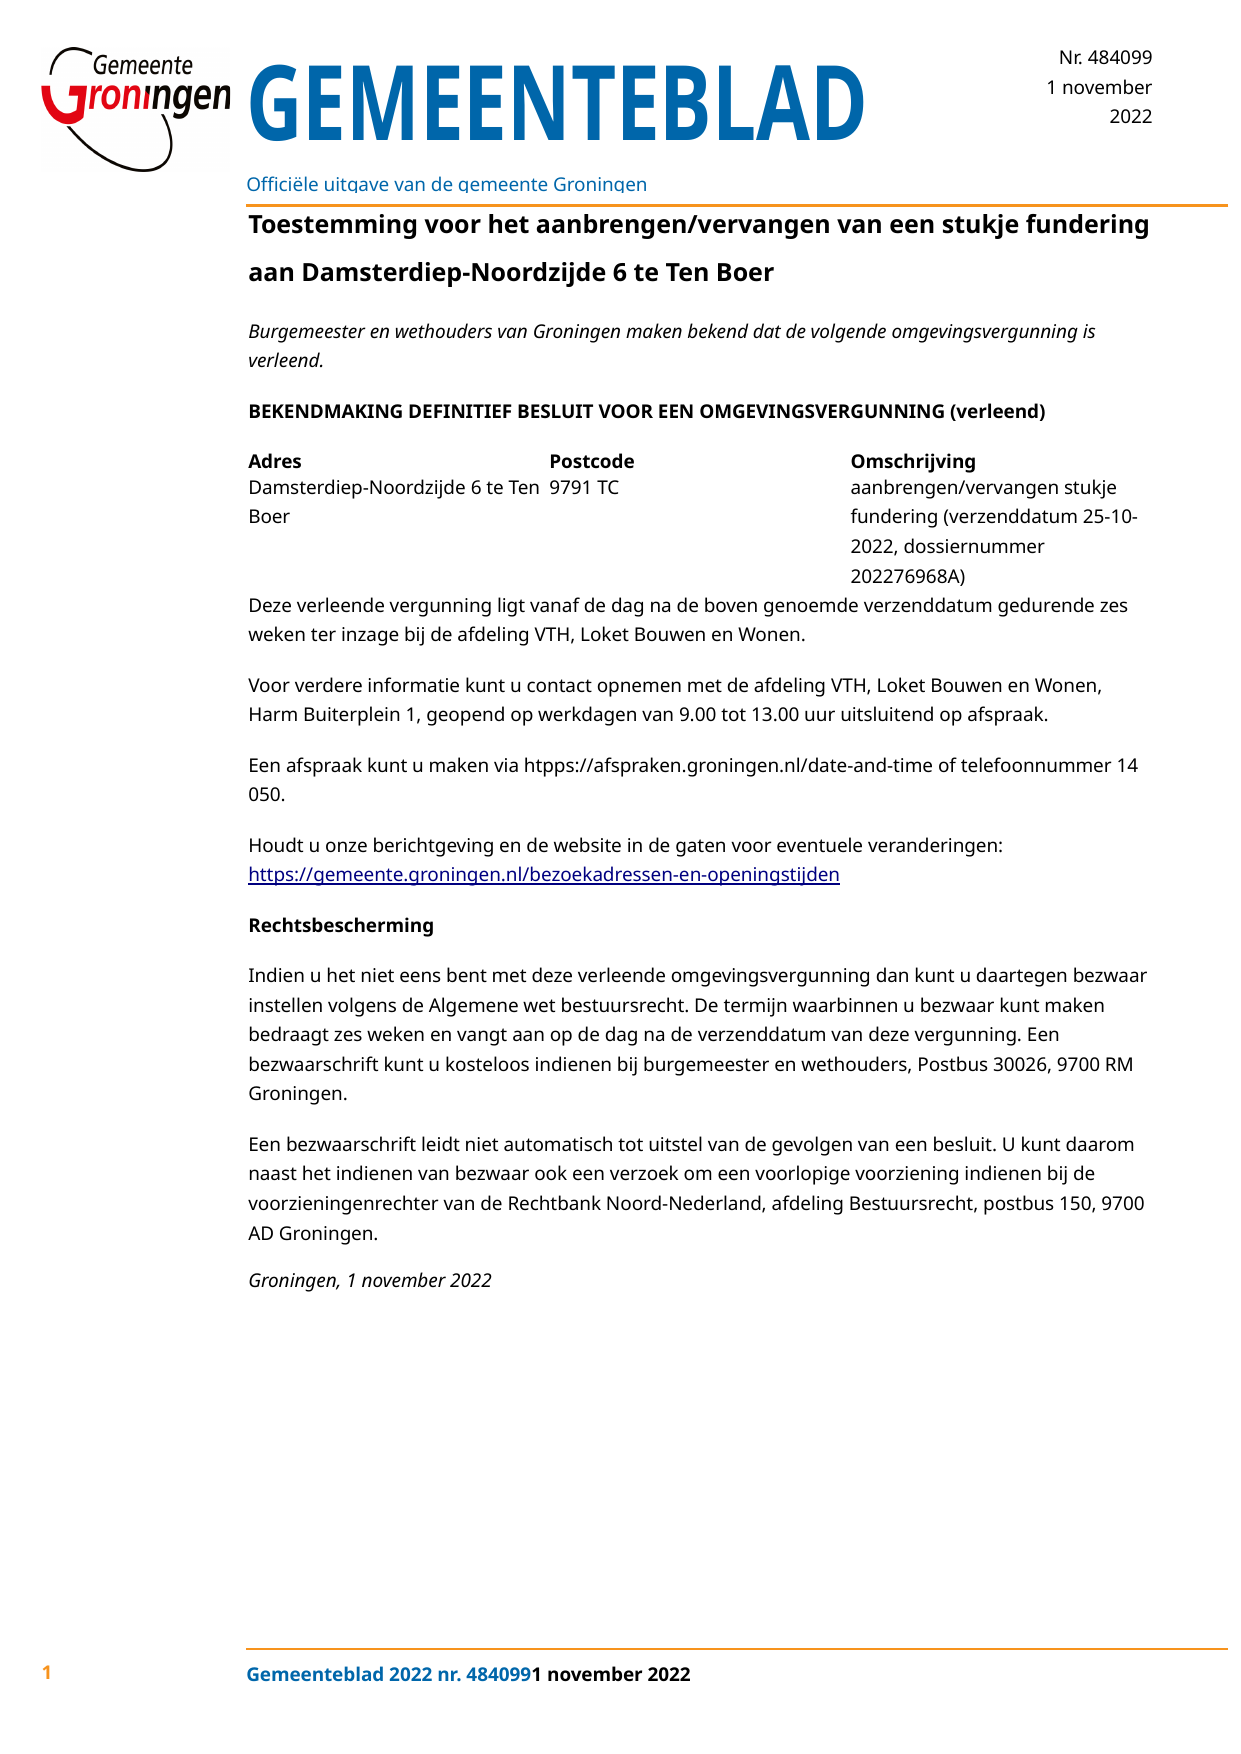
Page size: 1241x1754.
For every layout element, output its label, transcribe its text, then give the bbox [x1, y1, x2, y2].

text Voor verdere informatie kunt u contact opnemen met de afdeling VTH, Loket Bouwen en Wonen, Harm Buiterplein 1, geopend op werkdagen van 9.00 tot 13.00 uur uitsluitend op afspraak. [248, 672, 1152, 727]
table_header Omschrijving [850, 449, 1152, 474]
table_cell 9791 TC [549, 474, 850, 589]
text Een afspraak kunt u maken via htpps://afspraken.groningen.nl/date-and-time of telefoonnummer 14 050. [248, 752, 1152, 807]
text Deze verleende vergunning ligt vanaf de dag na de boven genoemde verzenddatum gedurende zes weken ter inzage bij de afdeling VTH, Loket Bouwen en Wonen. [248, 592, 1152, 647]
picture [41, 47, 231, 172]
table_cell aanbrengen/vervangen stukje fundering (verzenddatum 25-10-2022, dossiernummer 202276968A) [850, 474, 1152, 589]
text Houdt u onze berichtgeving en de website in de gaten voor eventuele veranderingen: https://gemeente.groningen.nl/bezoekadressen-en-openingstijden [248, 832, 1152, 887]
text BEKENDMAKING DEFINITIEF BESLUIT VOOR EEN OMGEVINGSVERGUNNING (verleend) [248, 398, 1152, 424]
text Een bezwaarschrift leidt niet automatisch tot uitstel van de gevolgen van een besluit. U kunt daarom naast het indienen van bezwaar ook een verzoek om een voorlopige voorziening indienen bij de voorzieningenrechter van de Rechtbank Noord-Nederland, afdeling Bestuursrecht, postbus 150, 9700 AD Groningen. [248, 1131, 1152, 1246]
text Groningen, 1 november 2022 [248, 1268, 1152, 1293]
table_header Adres [248, 449, 549, 474]
text Rechtsbescherming [248, 912, 1152, 938]
text Indien u het niet eens bent met deze verleende omgevingsvergunning dan kunt u daartegen bezwaar instellen volgens de Algemene wet bestuursrecht. De termijn waarbinnen u bezwaar kunt maken bedraagt zes weken en vangt aan op de dag na de verzenddatum van deze vergunning. Een bezwaarschrift kunt u kosteloos indienen bij burgemeester en wethouders, Postbus 30026, 9700 RM Groningen. [248, 962, 1152, 1106]
table_cell Damsterdiep-Noordzijde 6 te Ten Boer [248, 474, 549, 589]
text Toestemming voor het aanbrengen/vervangen van een stukje fundering aan Damsterdiep-Noordzijde 6 te Ten Boer [248, 207, 1152, 288]
table_header Postcode [549, 449, 850, 474]
text Burgemeester en wethouders van Groningen maken bekend dat de volgende omgevingsvergunning is verleend. [248, 318, 1152, 373]
